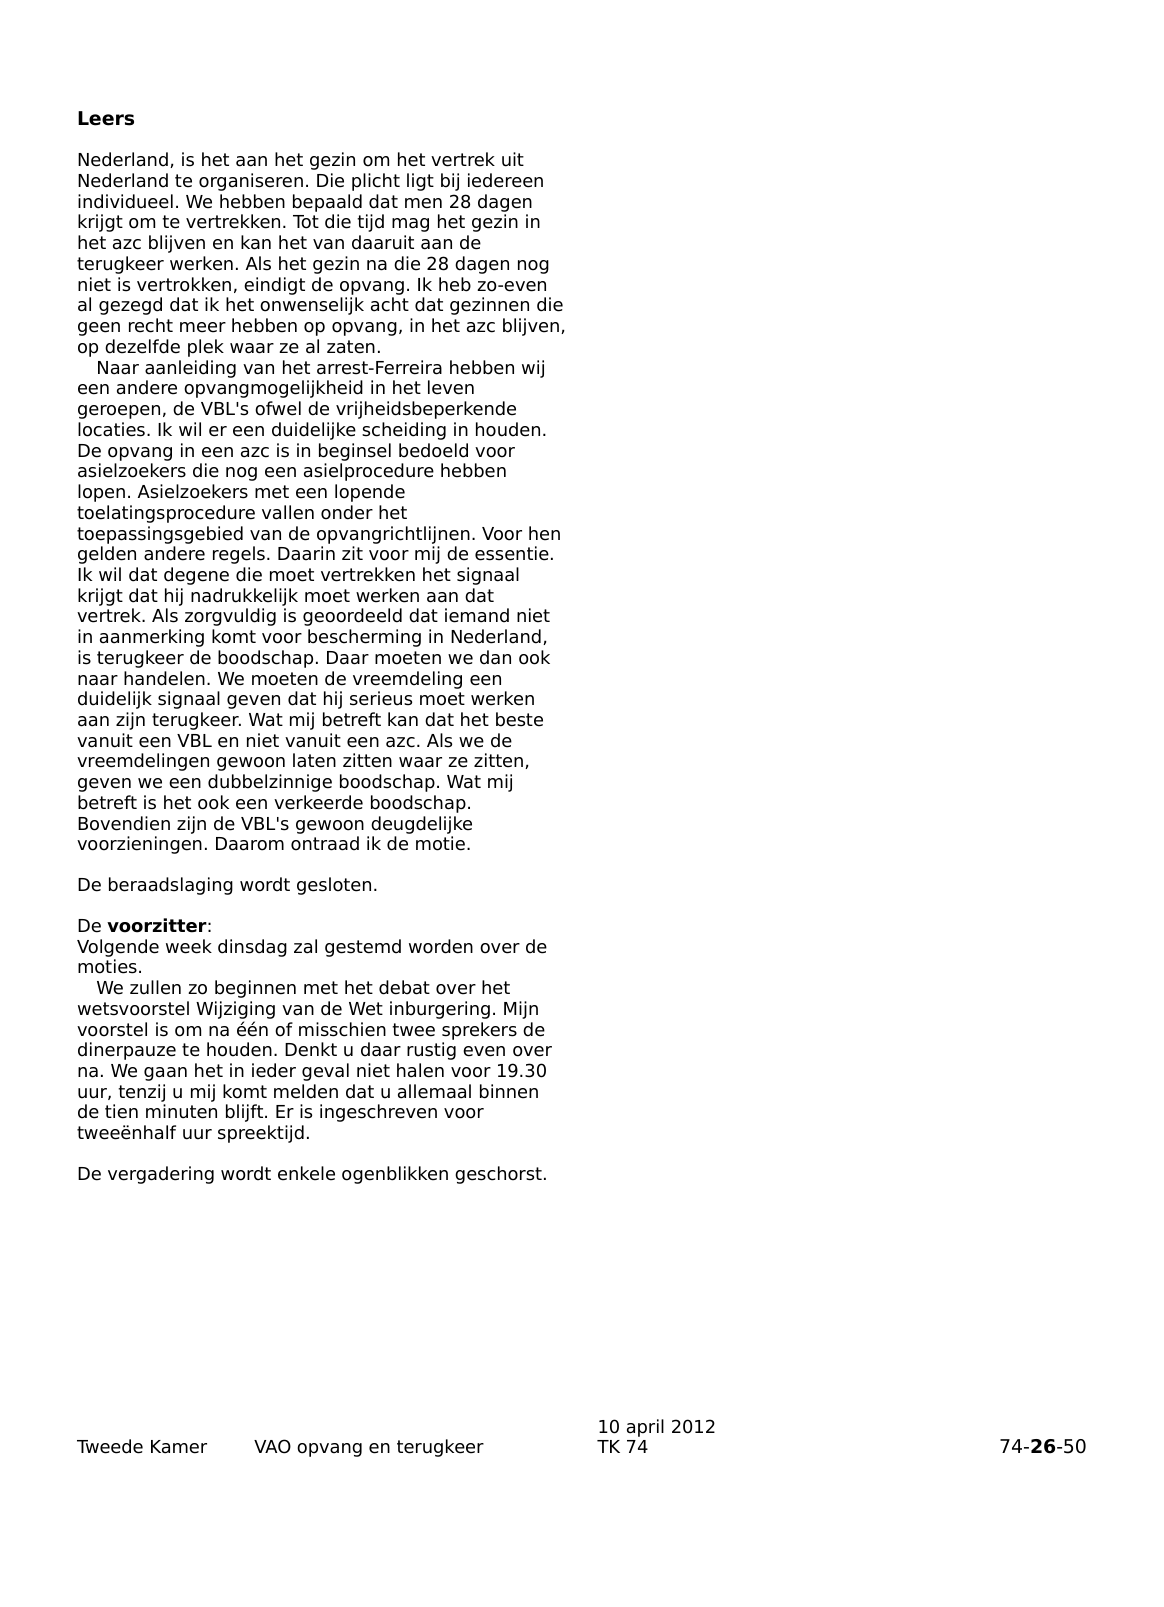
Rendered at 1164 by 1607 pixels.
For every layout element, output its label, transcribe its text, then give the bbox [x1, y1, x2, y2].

text De voorzitter: [77, 916, 567, 936]
text Nederland, is het aan het gezin om het vertrek uit Nederland te organiseren. Die plicht ligt bij iedereen individueel. We hebben bepaald dat men 28 dagen krijgt om te vertrekken. Tot die tijd mag het gezin in het azc blijven en kan het van daaruit aan de terugkeer werken. Als het gezin na die 28 dagen nog niet is vertrokken, eindigt de opvang. Ik heb zo-even al gezegd dat ik het onwenselijk acht dat gezinnen die geen recht meer hebben op opvang, in het azc blijven, op dezelfde plek waar ze al zaten. [77, 150, 567, 357]
text De beraadslaging wordt gesloten. [77, 875, 567, 896]
text De vergadering wordt enkele ogenblikken geschorst. [77, 1164, 567, 1184]
text Naar aanleiding van het arrest-Ferreira hebben wij een andere opvangmogelijkheid in het leven geroepen, de VBL's ofwel de vrijheidsbeperkende locaties. Ik wil er een duidelijke scheiding in houden. De opvang in een azc is in beginsel bedoeld voor asielzoekers die nog een asielprocedure hebben lopen. Asielzoekers met een lopende toelatingsprocedure vallen onder het toepassingsgebied van de opvangrichtlijnen. Voor hen gelden andere regels. Daarin zit voor mij de essentie. Ik wil dat degene die moet vertrekken het signaal krijgt dat hij nadrukkelijk moet werken aan dat vertrek. Als zorgvuldig is geoordeeld dat iemand niet in aanmerking komt voor bescherming in Nederland, is terugkeer de boodschap. Daar moeten we dan ook naar handelen. We moeten de vreemdeling een duidelijk signaal geven dat hij serieus moet werken aan zijn terugkeer. Wat mij betreft kan dat het beste vanuit een VBL en niet vanuit een azc. Als we de vreemdelingen gewoon laten zitten waar ze zitten, geven we een dubbelzinnige boodschap. Wat mij betreft is het ook een verkeerde boodschap. Bovendien zijn de VBL's gewoon deugdelijke voorzieningen. Daarom ontraad ik de motie. [77, 357, 567, 855]
text Volgende week dinsdag zal gestemd worden over de moties. [77, 936, 567, 978]
text We zullen zo beginnen met het debat over het wetsvoorstel Wijziging van de Wet inburgering. Mijn voorstel is om na één of misschien twee sprekers de dinerpauze te houden. Denkt u daar rustig even over na. We gaan het in ieder geval niet halen voor 19.30 uur, tenzij u mij komt melden dat u allemaal binnen de tien minuten blijft. Er is ingeschreven voor tweeënhalf uur spreektijd. [77, 978, 567, 1144]
